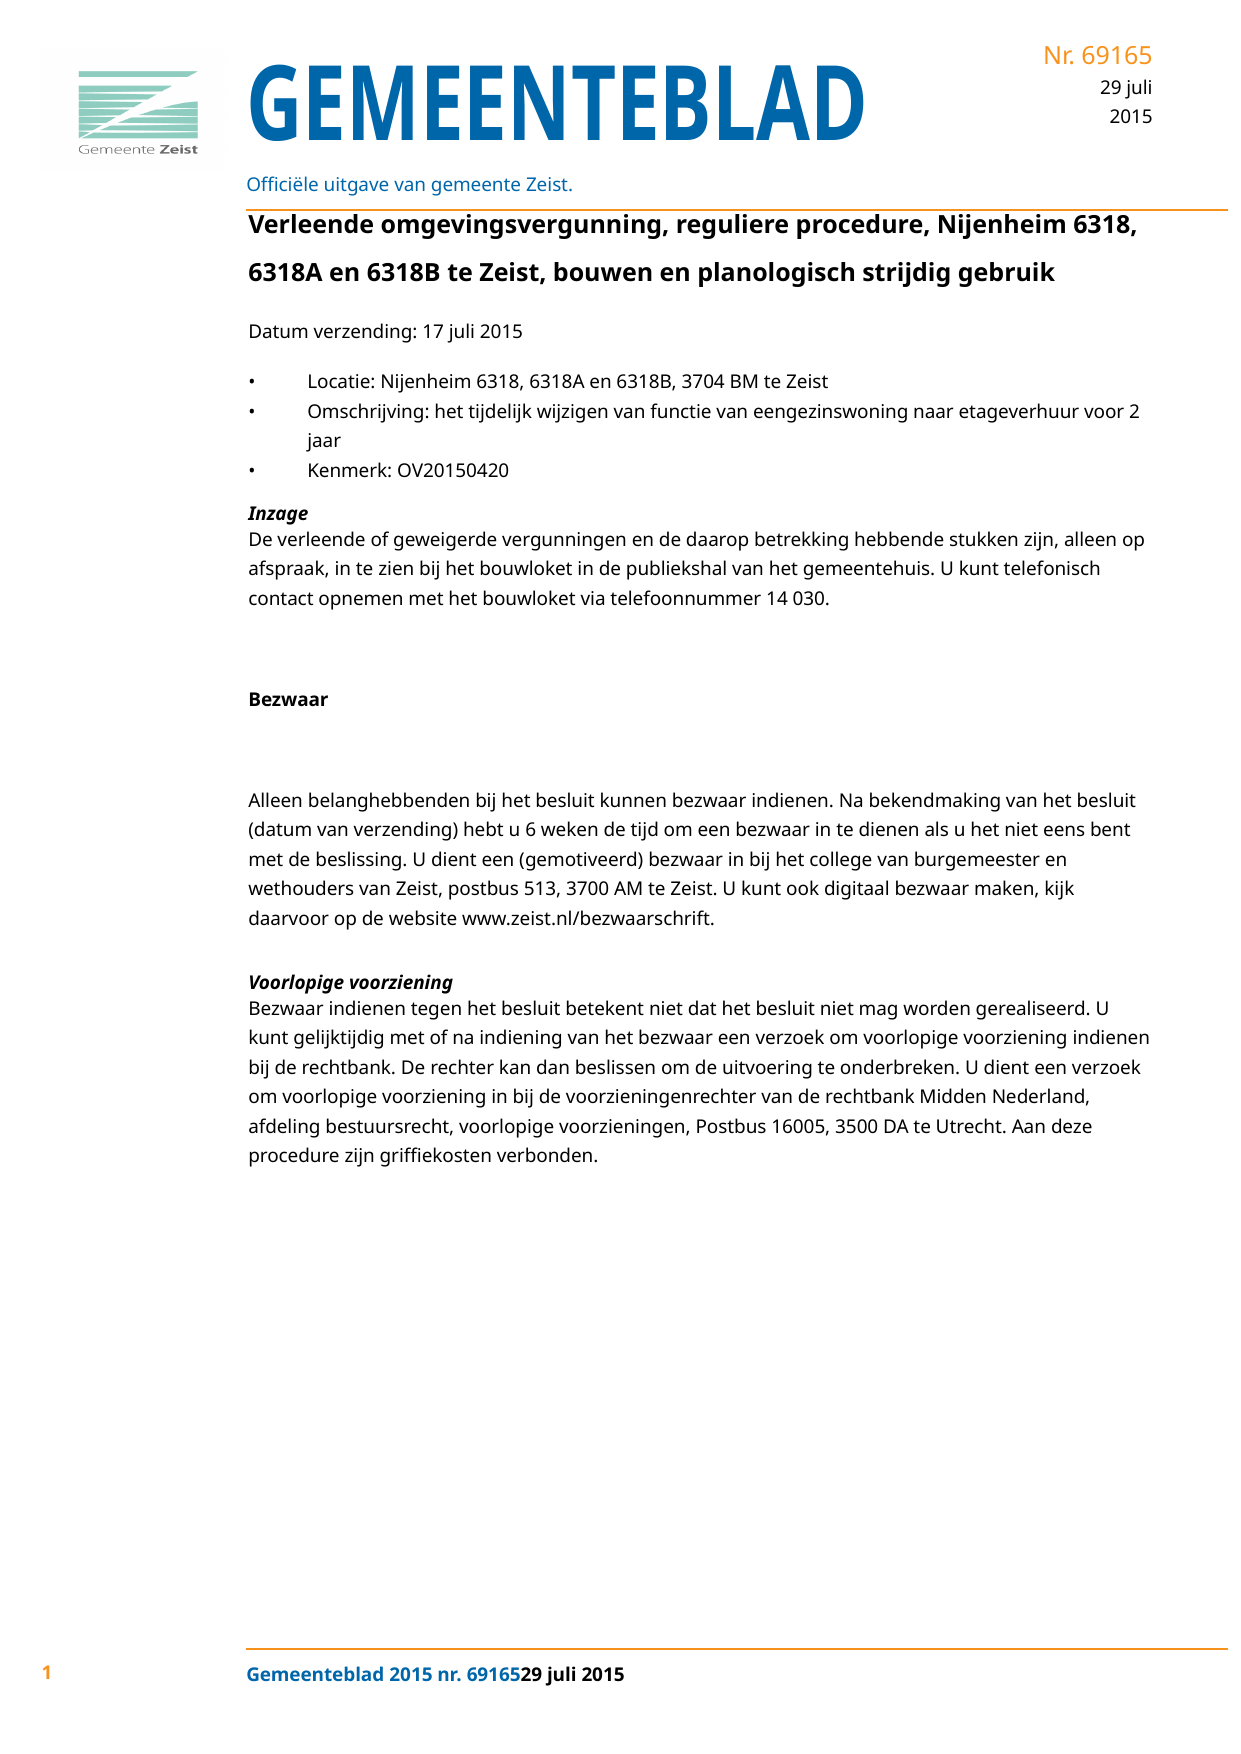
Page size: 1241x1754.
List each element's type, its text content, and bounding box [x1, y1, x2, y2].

picture [41, 47, 231, 172]
list Omschrijving: het tijdelijk wijzigen van functie van eengezinswoning naar etageverhuur voor 2 jaar [248, 398, 1152, 453]
text Voorlopige voorziening [248, 969, 1152, 995]
list Locatie: Nijenheim 6318, 6318A en 6318B, 3704 BM te Zeist [248, 368, 1152, 394]
text Verleende omgevingsvergunning, reguliere procedure, Nijenheim 6318, 6318A en 6318B te Zeist, bouwen en planologisch strijdig gebruik [248, 211, 1152, 288]
text Alleen belanghebbenden bij het besluit kunnen bezwaar indienen. Na bekendmaking van het besluit (datum van verzending) hebt u 6 weken de tijd om een bezwaar in te dienen als u het niet eens bent met de beslissing. U dient een (gemotiveerd) bezwaar in bij het college van burgemeester en wethouders van Zeist, postbus 513, 3700 AM te Zeist. U kunt ook digitaal bezwaar maken, kijk daarvoor op de website www.zeist.nl/bezwaarschrift. [248, 787, 1152, 931]
text Inzage [248, 500, 1152, 526]
list Kenmerk: OV20150420 [248, 457, 1152, 483]
text Bezwaar [248, 686, 1152, 712]
text Bezwaar indienen tegen het besluit betekent niet dat het besluit niet mag worden gerealiseerd. U kunt gelijktijdig met of na indiening van het bezwaar een verzoek om voorlopige voorziening indienen bij de rechtbank. De rechter kan dan beslissen om de uitvoering te onderbreken. U dient een verzoek om voorlopige voorziening in bij de voorzieningenrechter van de rechtbank Midden Nederland, afdeling bestuursrecht, voorlopige voorzieningen, Postbus 16005, 3500 DA te Utrecht. Aan deze procedure zijn griffiekosten verbonden. [248, 995, 1152, 1168]
text Datum verzending: 17 juli 2015 [248, 318, 1152, 344]
text De verleende of geweigerde vergunningen en de daarop betrekking hebbende stukken zijn, alleen op afspraak, in te zien bij het bouwloket in de publiekshal van het gemeentehuis. U kunt telefonisch contact opnemen met het bouwloket via telefoonnummer 14 030. [248, 526, 1152, 611]
